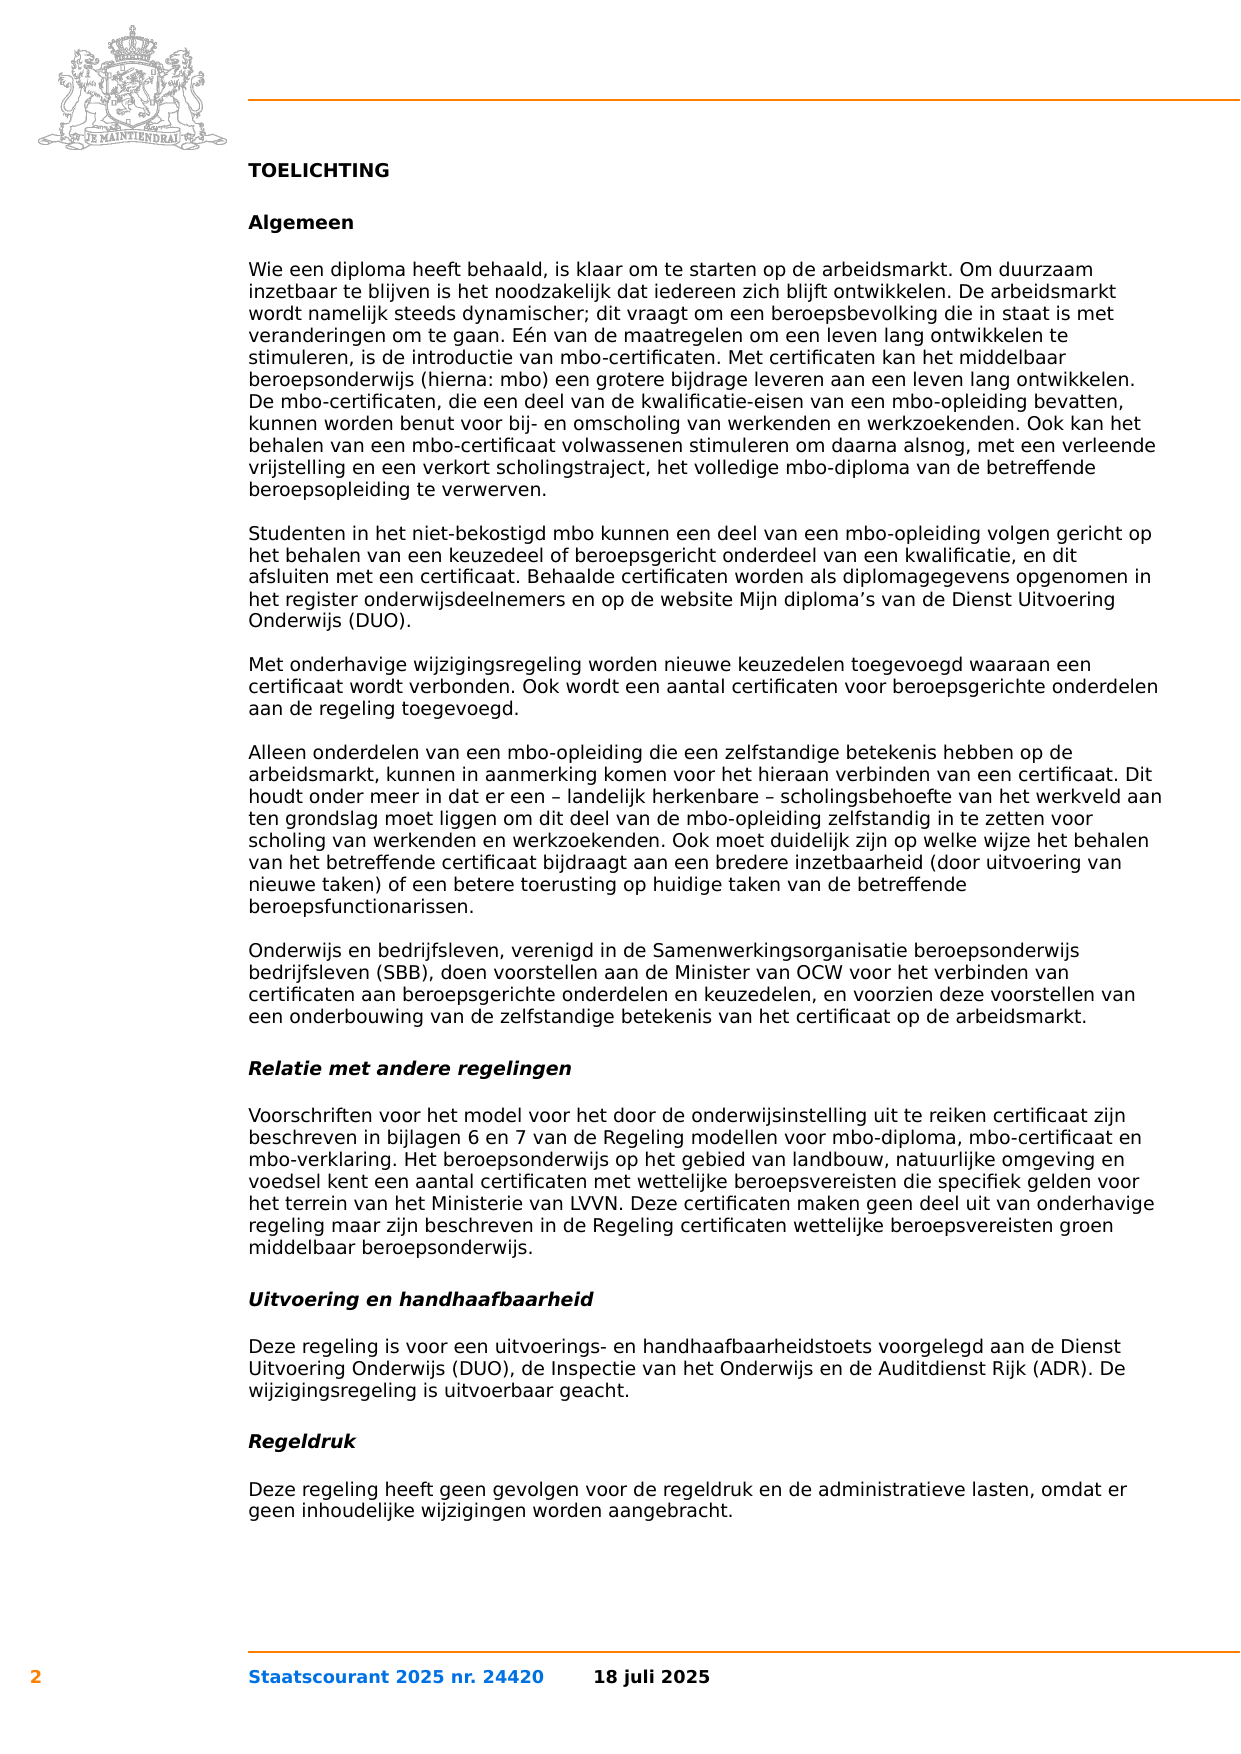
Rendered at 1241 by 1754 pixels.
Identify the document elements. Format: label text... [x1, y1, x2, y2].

text Onderwijs en bedrijfsleven, verenigd in de Samenwerkingsorganisatie beroepsonderwijs bedrijfsleven (SBB), doen voorstellen aan de Minister van OCW voor het verbinden van certificaten aan beroepsgerichte onderdelen en keuzedelen, en voorzien deze voorstellen van een onderbouwing van de zelfstandige betekenis van het certificaat op de arbeidsmarkt. [248, 940, 1163, 1028]
subtitle Algemeen [248, 212, 1163, 234]
subtitle Regeldruk [248, 1431, 1163, 1453]
text Deze regeling is voor een uitvoerings- en handhaafbaarheidstoets voorgelegd aan de Dienst Uitvoering Onderwijs (DUO), de Inspectie van het Onderwijs en de Auditdienst Rijk (ADR). De wijzigingsregeling is uitvoerbaar geacht. [248, 1336, 1163, 1401]
subtitle Relatie met andere regelingen [248, 1058, 1163, 1080]
text Met onderhavige wijzigingsregeling worden nieuwe keuzedelen toegevoegd waaraan een certificaat wordt verbonden. Ook wordt een aantal certificaten voor beroepsgerichte onderdelen aan de regeling toegevoegd. [248, 654, 1163, 720]
text Studenten in het niet-bekostigd mbo kunnen een deel van een mbo-opleiding volgen gericht op het behalen van een keuzedeel of beroepsgericht onderdeel van een kwalificatie, en dit afsluiten met een certificaat. Behaalde certificaten worden als diplomagegevens opgenomen in het register onderwijsdeelnemers en op de website Mijn diploma’s van de Dienst Uitvoering Onderwijs (DUO). [248, 522, 1163, 632]
text Voorschriften voor het model voor het door de onderwijsinstelling uit te reiken certificaat zijn beschreven in bijlagen 6 en 7 van de Regeling modellen voor mbo-diploma, mbo-certificaat en mbo-verklaring. Het beroepsonderwijs op het gebied van landbouw, natuurlijke omgeving en voedsel kent een aantal certificaten met wettelijke beroepsvereisten die specifiek gelden voor het terrein van het Ministerie van LVVN. Deze certificaten maken geen deel uit van onderhavige regeling maar zijn beschreven in de Regeling certificaten wettelijke beroepsvereisten groen middelbaar beroepsonderwijs. [248, 1105, 1163, 1258]
text Alleen onderdelen van een mbo-opleiding die een zelfstandige betekenis hebben op de arbeidsmarkt, kunnen in aanmerking komen voor het hieraan verbinden van een certificaat. Dit houdt onder meer in dat er een – landelijk herkenbare – scholingsbehoefte van het werkveld aan ten grondslag moet liggen om dit deel van de mbo-opleiding zelfstandig in te zetten voor scholing van werkenden en werkzoekenden. Ook moet duidelijk zijn op welke wijze het behalen van het betreffende certificaat bijdraagt aan een bredere inzetbaarheid (door uitvoering van nieuwe taken) of een betere toerusting op huidige taken van de betreffende beroepsfunctionarissen. [248, 742, 1163, 918]
text Wie een diploma heeft behaald, is klaar om te starten op de arbeidsmarkt. Om duurzaam inzetbaar te blijven is het noodzakelijk dat iedereen zich blijft ontwikkelen. De arbeidsmarkt wordt namelijk steeds dynamischer; dit vraagt om een beroepsbevolking die in staat is met veranderingen om te gaan. Eén van de maatregelen om een leven lang ontwikkelen te stimuleren, is de introductie van mbo-certificaten. Met certificaten kan het middelbaar beroepsonderwijs (hierna: mbo) een grotere bijdrage leveren aan een leven lang ontwikkelen. De mbo-certificaten, die een deel van de kwalificatie-eisen van een mbo-opleiding bevatten, kunnen worden benut voor bij- en omscholing van werkenden en werkzoekenden. Ook kan het behalen van een mbo-certificaat volwassenen stimuleren om daarna alsnog, met een verleende vrijstelling en een verkort scholingstraject, het volledige mbo-diploma van de betreffende beroepsopleiding te verwerven. [248, 259, 1163, 501]
subtitle Uitvoering en handhaafbaarheid [248, 1288, 1163, 1311]
subtitle TOELICHTING [248, 160, 1163, 182]
text Deze regeling heeft geen gevolgen voor de regeldruk en de administratieve lasten, omdat er geen inhoudelijke wijzigingen worden aangebracht. [248, 1478, 1163, 1522]
picture [38, 25, 227, 150]
